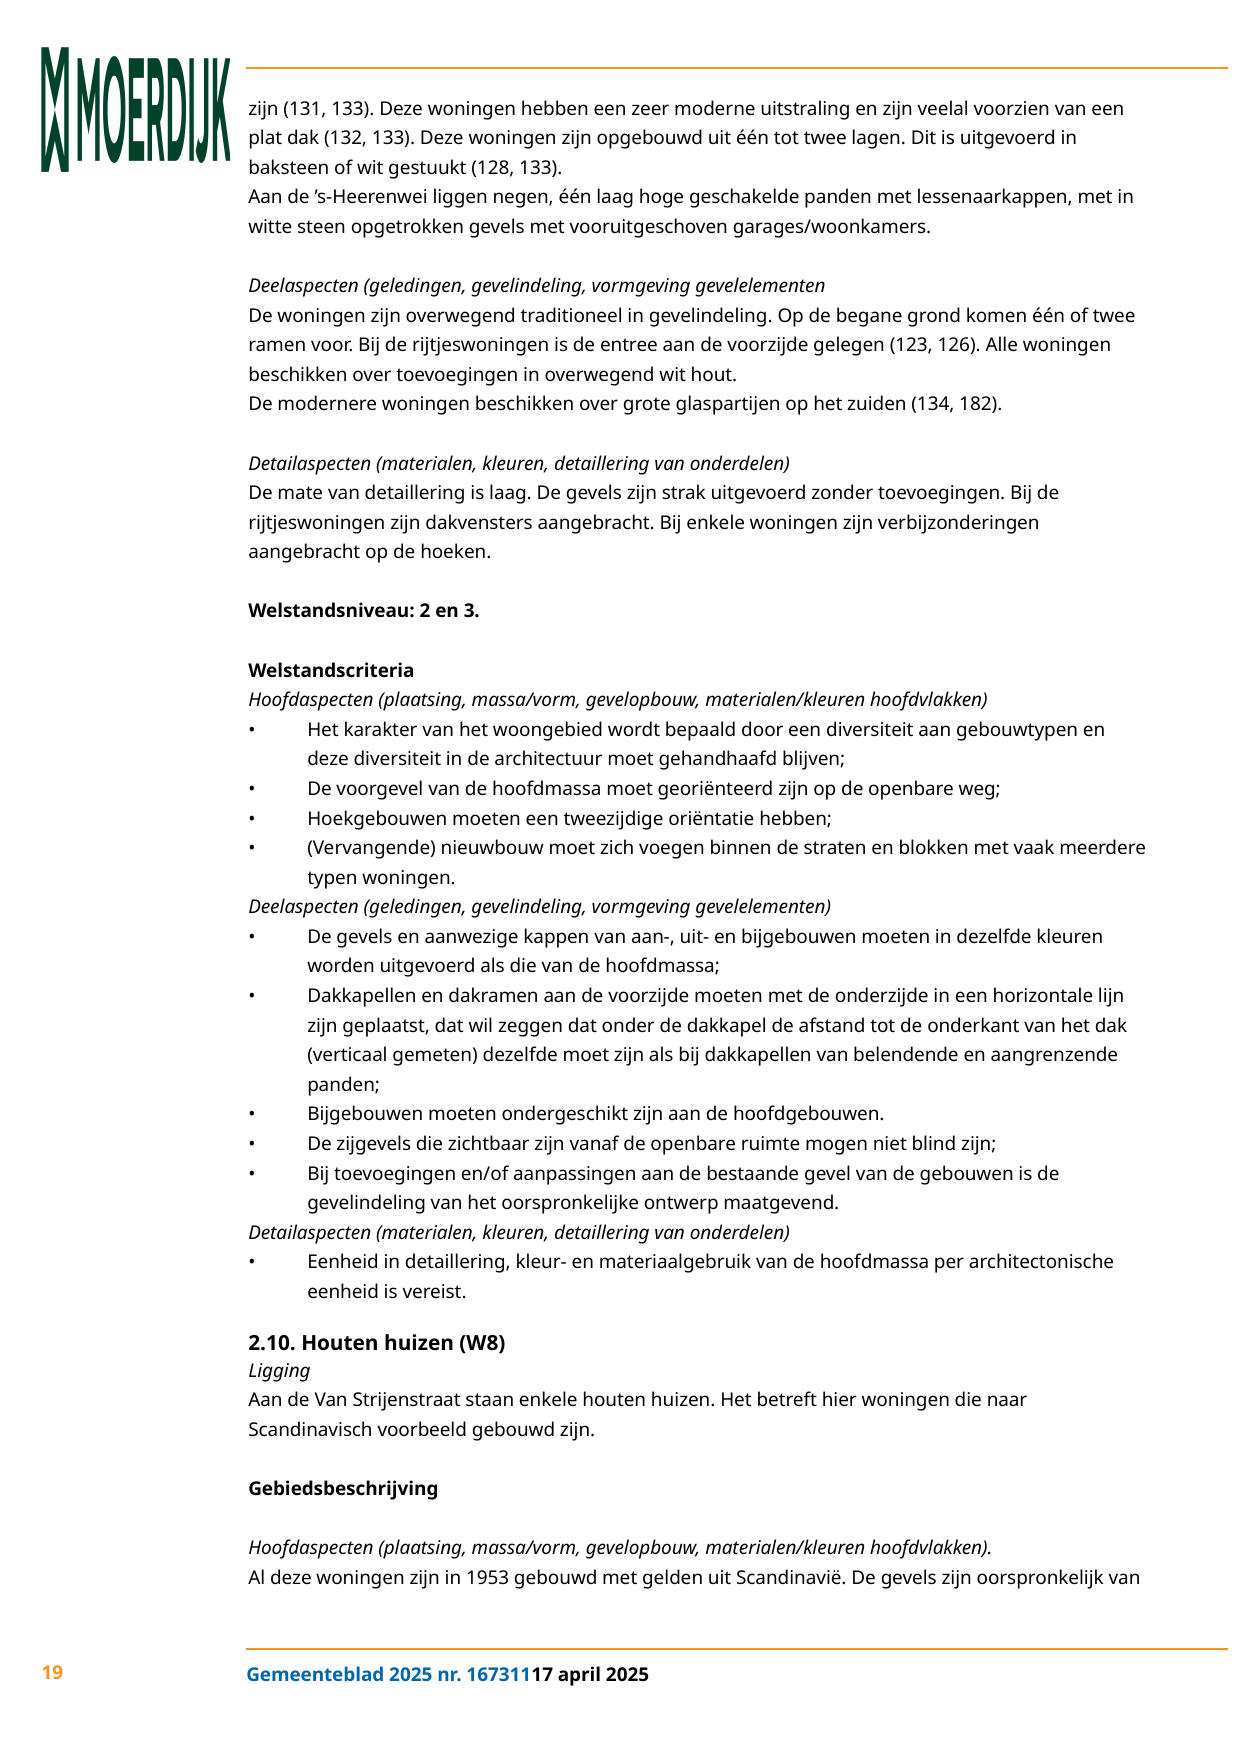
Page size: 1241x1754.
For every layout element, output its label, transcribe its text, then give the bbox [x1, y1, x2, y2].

text Ligging [248, 1357, 1152, 1383]
text 2.10. Houten huizen (W8) [248, 1328, 1152, 1357]
list Eenheid in detaillering, kleur- en materiaalgebruik van de hoofdmassa per architectonische eenheid is vereist. [248, 1248, 1152, 1304]
text Aan de Van Strijenstraat staan enkele houten huizen. Het betreft hier woningen die naar Scandinavisch voorbeeld gebouwd zijn. [248, 1387, 1152, 1442]
text De woningen zijn overwegend traditioneel in gevelindeling. Op de begane grond komen één of twee ramen voor. Bij de rijtjeswoningen is de entree aan de voorzijde gelegen (123, 126). Alle woningen beschikken over toevoegingen in overwegend wit hout. [248, 302, 1152, 387]
list De gevels en aanwezige kappen van aan-, uit- en bijgebouwen moeten in dezelfde kleuren worden uitgevoerd als die van de hoofdmassa; [248, 923, 1152, 978]
list (Vervangende) nieuwbouw moet zich voegen binnen de straten en blokken met vaak meerdere typen woningen. [248, 834, 1152, 890]
text Deelaspecten (geledingen, gevelindeling, vormgeving gevelelementen) [248, 893, 1152, 919]
list De zijgevels die zichtbaar zijn vanaf de openbare ruimte mogen niet blind zijn; [248, 1130, 1152, 1156]
text Hoofdaspecten (plaatsing, massa/vorm, gevelopbouw, materialen/kleuren hoofdvlakken). [248, 1534, 1152, 1560]
text Welstandscriteria [248, 657, 1152, 683]
list Bij toevoegingen en/of aanpassingen aan de bestaande gevel van de gebouwen is de gevelindeling van het oorspronkelijke ontwerp maatgevend. [248, 1160, 1152, 1215]
text Aan de ’s-Heerenwei liggen negen, één laag hoge geschakelde panden met lessenaarkappen, met in witte steen opgetrokken gevels met vooruitgeschoven garages/woonkamers. [248, 183, 1152, 239]
text De modernere woningen beschikken over grote glaspartijen op het zuiden (134, 182). [248, 391, 1152, 416]
list Bijgebouwen moeten ondergeschikt zijn aan de hoofdgebouwen. [248, 1101, 1152, 1126]
list De voorgevel van de hoofdmassa moet georiënteerd zijn op de openbare weg; [248, 775, 1152, 801]
list Dakkapellen en dakramen aan de voorzijde moeten met de onderzijde in een horizontale lijn zijn geplaatst, dat wil zeggen dat onder de dakkapel de afstand tot de onderkant van het dak (verticaal gemeten) dezelfde moet zijn als bij dakkapellen van belendende en aangrenzende panden; [248, 982, 1152, 1097]
text zijn (131, 133). Deze woningen hebben een zeer moderne uitstraling en zijn veelal voorzien van een plat dak (132, 133). Deze woningen zijn opgebouwd uit één tot twee lagen. Dit is uitgevoerd in baksteen of wit gestuukt (128, 133). [248, 95, 1152, 180]
picture [41, 47, 231, 172]
list Het karakter van het woongebied wordt bepaald door een diversiteit aan gebouwtypen en deze diversiteit in de architectuur moet gehandhaafd blijven; [248, 716, 1152, 771]
text Gebiedsbeschrijving [248, 1475, 1152, 1501]
text Hoofdaspecten (plaatsing, massa/vorm, gevelopbouw, materialen/kleuren hoofdvlakken) [248, 686, 1152, 712]
text De mate van detaillering is laag. De gevels zijn strak uitgevoerd zonder toevoegingen. Bij de rijtjeswoningen zijn dakvensters aangebracht. Bij enkele woningen zijn verbijzonderingen aangebracht op de hoeken. [248, 479, 1152, 564]
text Deelaspecten (geledingen, gevelindeling, vormgeving gevelelementen [248, 272, 1152, 298]
text Welstandsniveau: 2 en 3. [248, 598, 1152, 623]
list Hoekgebouwen moeten een tweezijdige oriëntatie hebben; [248, 805, 1152, 831]
text Al deze woningen zijn in 1953 gebouwd met gelden uit Scandinavië. De gevels zijn oorspronkelijk van [248, 1564, 1152, 1590]
text Detailaspecten (materialen, kleuren, detaillering van onderdelen) [248, 1219, 1152, 1245]
text Detailaspecten (materialen, kleuren, detaillering van onderdelen) [248, 450, 1152, 476]
